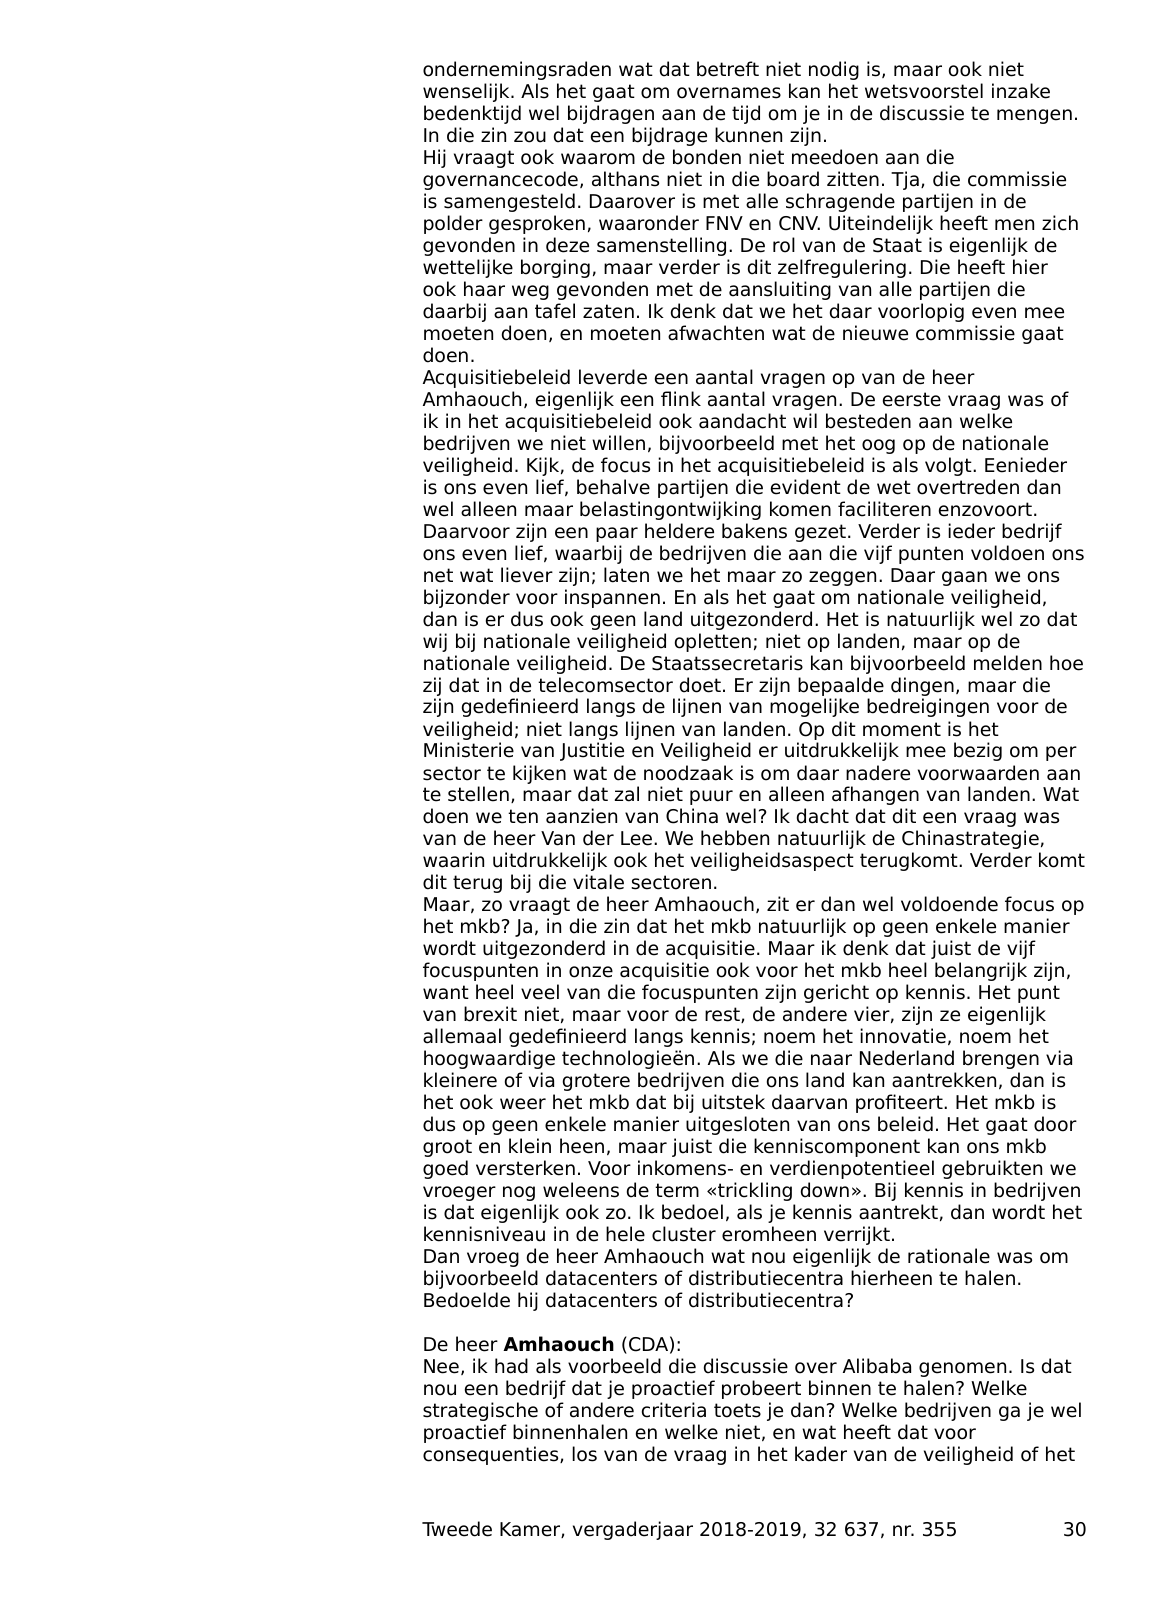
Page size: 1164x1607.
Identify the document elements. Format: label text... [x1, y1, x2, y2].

text Nee, ik had als voorbeeld die discussie over Alibaba genomen. Is dat nou een bedrijf dat je proactief probeert binnen te halen? Welke strategische of andere criteria toets je dan? Welke bedrijven ga je wel proactief binnenhalen en welke niet, en wat heeft dat voor consequenties, los van de vraag in het kader van de veiligheid of het [422, 1356, 1087, 1466]
text Hij vraagt ook waarom de bonden niet meedoen aan die governancecode, althans niet in die board zitten. Tja, die commissie is samengesteld. Daarover is met alle schragende partijen in de polder gesproken, waaronder FNV en CNV. Uiteindelijk heeft men zich gevonden in deze samenstelling. De rol van de Staat is eigenlijk de wettelijke borging, maar verder is dit zelfregulering. Die heeft hier ook haar weg gevonden met de aansluiting van alle partijen die daarbij aan tafel zaten. Ik denk dat we het daar voorlopig even mee moeten doen, en moeten afwachten wat de nieuwe commissie gaat doen. [422, 147, 1087, 367]
text Acquisitiebeleid leverde een aantal vragen op van de heer Amhaouch, eigenlijk een flink aantal vragen. De eerste vraag was of ik in het acquisitiebeleid ook aandacht wil besteden aan welke bedrijven we niet willen, bijvoorbeeld met het oog op de nationale veiligheid. Kijk, de focus in het acquisitiebeleid is als volgt. Eenieder is ons even lief, behalve partijen die evident de wet overtreden dan wel alleen maar belastingontwijking komen faciliteren enzovoort. Daarvoor zijn een paar heldere bakens gezet. Verder is ieder bedrijf ons even lief, waarbij de bedrijven die aan die vijf punten voldoen ons net wat liever zijn; laten we het maar zo zeggen. Daar gaan we ons bijzonder voor inspannen. En als het gaat om nationale veiligheid, dan is er dus ook geen land uitgezonderd. Het is natuurlijk wel zo dat wij bij nationale veiligheid opletten; niet op landen, maar op de nationale veiligheid. De Staatssecretaris kan bijvoorbeeld melden hoe zij dat in de telecomsector doet. Er zijn bepaalde dingen, maar die zijn gedefinieerd langs de lijnen van mogelijke bedreigingen voor de veiligheid; niet langs lijnen van landen. Op dit moment is het Ministerie van Justitie en Veiligheid er uitdrukkelijk mee bezig om per sector te kijken wat de noodzaak is om daar nadere voorwaarden aan te stellen, maar dat zal niet puur en alleen afhangen van landen. Wat doen we ten aanzien van China wel? Ik dacht dat dit een vraag was van de heer Van der Lee. We hebben natuurlijk de Chinastrategie, waarin uitdrukkelijk ook het veiligheidsaspect terugkomt. Verder komt dit terug bij die vitale sectoren. [422, 367, 1087, 894]
text De heer Amhaouch (CDA): [422, 1334, 1087, 1356]
text Maar, zo vraagt de heer Amhaouch, zit er dan wel voldoende focus op het mkb? Ja, in die zin dat het mkb natuurlijk op geen enkele manier wordt uitgezonderd in de acquisitie. Maar ik denk dat juist de vijf focuspunten in onze acquisitie ook voor het mkb heel belangrijk zijn, want heel veel van die focuspunten zijn gericht op kennis. Het punt van brexit niet, maar voor de rest, de andere vier, zijn ze eigenlijk allemaal gedefinieerd langs kennis; noem het innovatie, noem het hoogwaardige technologieën. Als we die naar Nederland brengen via kleinere of via grotere bedrijven die ons land kan aantrekken, dan is het ook weer het mkb dat bij uitstek daarvan profiteert. Het mkb is dus op geen enkele manier uitgesloten van ons beleid. Het gaat door groot en klein heen, maar juist die kenniscomponent kan ons mkb goed versterken. Voor inkomens- en verdienpotentieel gebruikten we vroeger nog weleens de term «trickling down». Bij kennis in bedrijven is dat eigenlijk ook zo. Ik bedoel, als je kennis aantrekt, dan wordt het kennisniveau in de hele cluster eromheen verrijkt. [422, 894, 1087, 1246]
text ondernemingsraden wat dat betreft niet nodig is, maar ook niet wenselijk. Als het gaat om overnames kan het wetsvoorstel inzake bedenktijd wel bijdragen aan de tijd om je in de discussie te mengen. In die zin zou dat een bijdrage kunnen zijn. [422, 59, 1087, 147]
text Dan vroeg de heer Amhaouch wat nou eigenlijk de rationale was om bijvoorbeeld datacenters of distributiecentra hierheen te halen. Bedoelde hij datacenters of distributiecentra? [422, 1246, 1087, 1312]
